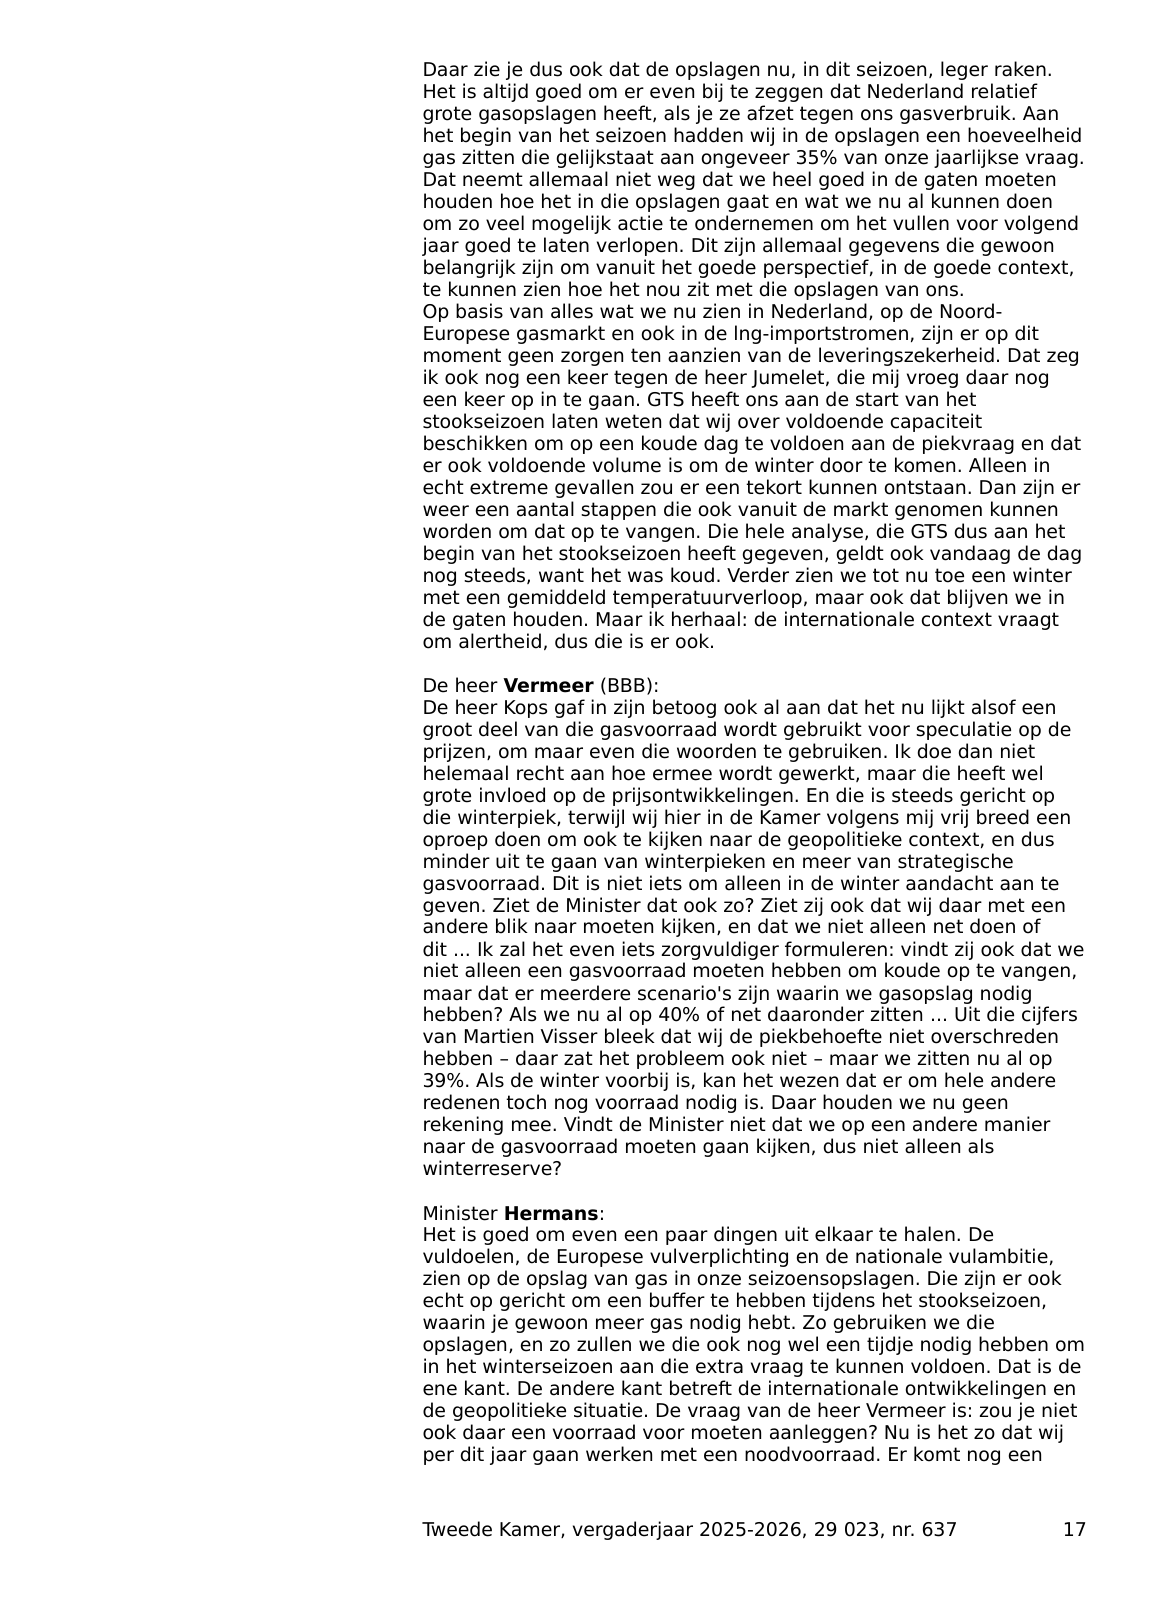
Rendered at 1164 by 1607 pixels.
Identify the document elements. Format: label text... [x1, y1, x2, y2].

text Op basis van alles wat we nu zien in Nederland, op de Noord-Europese gasmarkt en ook in de lng-importstromen, zijn er op dit moment geen zorgen ten aanzien van de leveringszekerheid. Dat zeg ik ook nog een keer tegen de heer Jumelet, die mij vroeg daar nog een keer op in te gaan. GTS heeft ons aan de start van het stookseizoen laten weten dat wij over voldoende capaciteit beschikken om op een koude dag te voldoen aan de piekvraag en dat er ook voldoende volume is om de winter door te komen. Alleen in echt extreme gevallen zou er een tekort kunnen ontstaan. Dan zijn er weer een aantal stappen die ook vanuit de markt genomen kunnen worden om dat op te vangen. Die hele analyse, die GTS dus aan het begin van het stookseizoen heeft gegeven, geldt ook vandaag de dag nog steeds, want het was koud. Verder zien we tot nu toe een winter met een gemiddeld temperatuurverloop, maar ook dat blijven we in de gaten houden. Maar ik herhaal: de internationale context vraagt om alertheid, dus die is er ook. [422, 301, 1087, 652]
text Daar zie je dus ook dat de opslagen nu, in dit seizoen, leger raken. Het is altijd goed om er even bij te zeggen dat Nederland relatief grote gasopslagen heeft, als je ze afzet tegen ons gasverbruik. Aan het begin van het seizoen hadden wij in de opslagen een hoeveelheid gas zitten die gelijkstaat aan ongeveer 35% van onze jaarlijkse vraag. Dat neemt allemaal niet weg dat we heel goed in de gaten moeten houden hoe het in die opslagen gaat en wat we nu al kunnen doen om zo veel mogelijk actie te ondernemen om het vullen voor volgend jaar goed te laten verlopen. Dit zijn allemaal gegevens die gewoon belangrijk zijn om vanuit het goede perspectief, in de goede context, te kunnen zien hoe het nou zit met die opslagen van ons. [422, 59, 1087, 301]
text De heer Kops gaf in zijn betoog ook al aan dat het nu lijkt alsof een groot deel van die gasvoorraad wordt gebruikt voor speculatie op de prijzen, om maar even die woorden te gebruiken. Ik doe dan niet helemaal recht aan hoe ermee wordt gewerkt, maar die heeft wel grote invloed op de prijsontwikkelingen. En die is steeds gericht op die winterpiek, terwijl wij hier in de Kamer volgens mij vrij breed een oproep doen om ook te kijken naar de geopolitieke context, en dus minder uit te gaan van winterpieken en meer van strategische gasvoorraad. Dit is niet iets om alleen in de winter aandacht aan te geven. Ziet de Minister dat ook zo? Ziet zij ook dat wij daar met een andere blik naar moeten kijken, en dat we niet alleen net doen of dit ... Ik zal het even iets zorgvuldiger formuleren: vindt zij ook dat we niet alleen een gasvoorraad moeten hebben om koude op te vangen, maar dat er meerdere scenario's zijn waarin we gasopslag nodig hebben? Als we nu al op 40% of net daaronder zitten ... Uit die cijfers van Martien Visser bleek dat wij de piekbehoefte niet overschreden hebben – daar zat het probleem ook niet – maar we zitten nu al op 39%. Als de winter voorbij is, kan het wezen dat er om hele andere redenen toch nog voorraad nodig is. Daar houden we nu geen rekening mee. Vindt de Minister niet dat we op een andere manier naar de gasvoorraad moeten gaan kijken, dus niet alleen als winterreserve? [422, 697, 1087, 1180]
text Het is goed om even een paar dingen uit elkaar te halen. De vuldoelen, de Europese vulverplichting en de nationale vulambitie, zien op de opslag van gas in onze seizoensopslagen. Die zijn er ook echt op gericht om een buffer te hebben tijdens het stookseizoen, waarin je gewoon meer gas nodig hebt. Zo gebruiken we die opslagen, en zo zullen we die ook nog wel een tijdje nodig hebben om in het winterseizoen aan die extra vraag te kunnen voldoen. Dat is de ene kant. De andere kant betreft de internationale ontwikkelingen en de geopolitieke situatie. De vraag van de heer Vermeer is: zou je niet ook daar een voorraad voor moeten aanleggen? Nu is het zo dat wij per dit jaar gaan werken met een noodvoorraad. Er komt nog een [422, 1224, 1087, 1466]
text Minister Hermans: [422, 1202, 1087, 1224]
text De heer Vermeer (BBB): [422, 675, 1087, 697]
